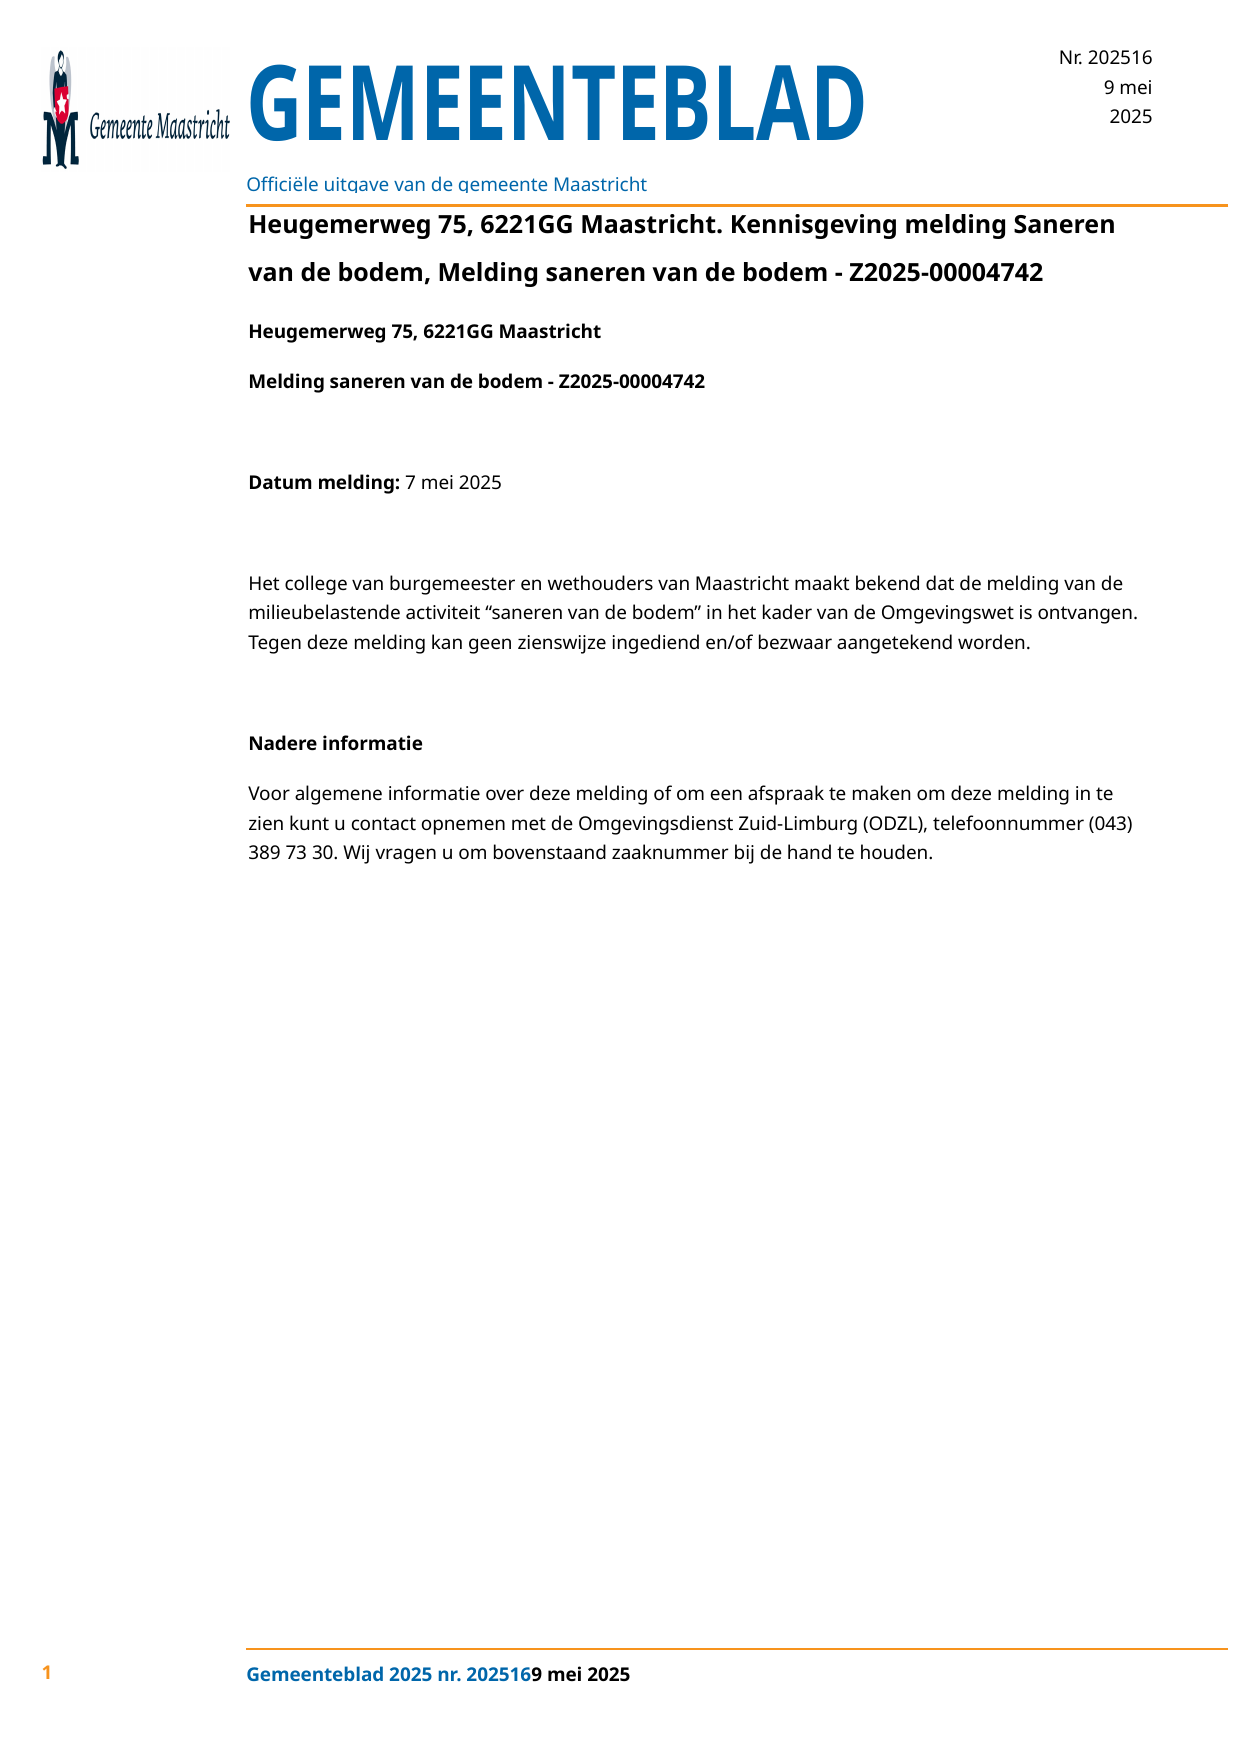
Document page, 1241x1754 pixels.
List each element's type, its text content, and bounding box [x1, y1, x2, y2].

text Heugemerweg 75, 6221GG Maastricht [248, 318, 1152, 344]
text Melding saneren van de bodem - Z2025-00004742 [248, 368, 1152, 394]
text Voor algemene informatie over deze melding of om een afspraak te maken om deze melding in te zien kunt u contact opnemen met de Omgevingsdienst Zuid-Limburg (ODZL), telefoonnummer (043) 389 73 30. Wij vragen u om bovenstaand zaaknummer bij de hand te houden. [248, 780, 1152, 865]
text Heugemerweg 75, 6221GG Maastricht. Kennisgeving melding Saneren van de bodem, Melding saneren van de bodem - Z2025-00004742 [248, 207, 1152, 288]
text Het college van burgemeester en wethouders van Maastricht maakt bekend dat de melding van de milieubelastende activiteit “saneren van de bodem” in het kader van de Omgevingswet is ontvangen. Tegen deze melding kan geen zienswijze ingediend en/of bezwaar aangetekend worden. [248, 570, 1152, 655]
text Datum melding: 7 mei 2025 [248, 469, 1152, 495]
picture [41, 47, 231, 172]
text Nadere informatie [248, 730, 1152, 756]
